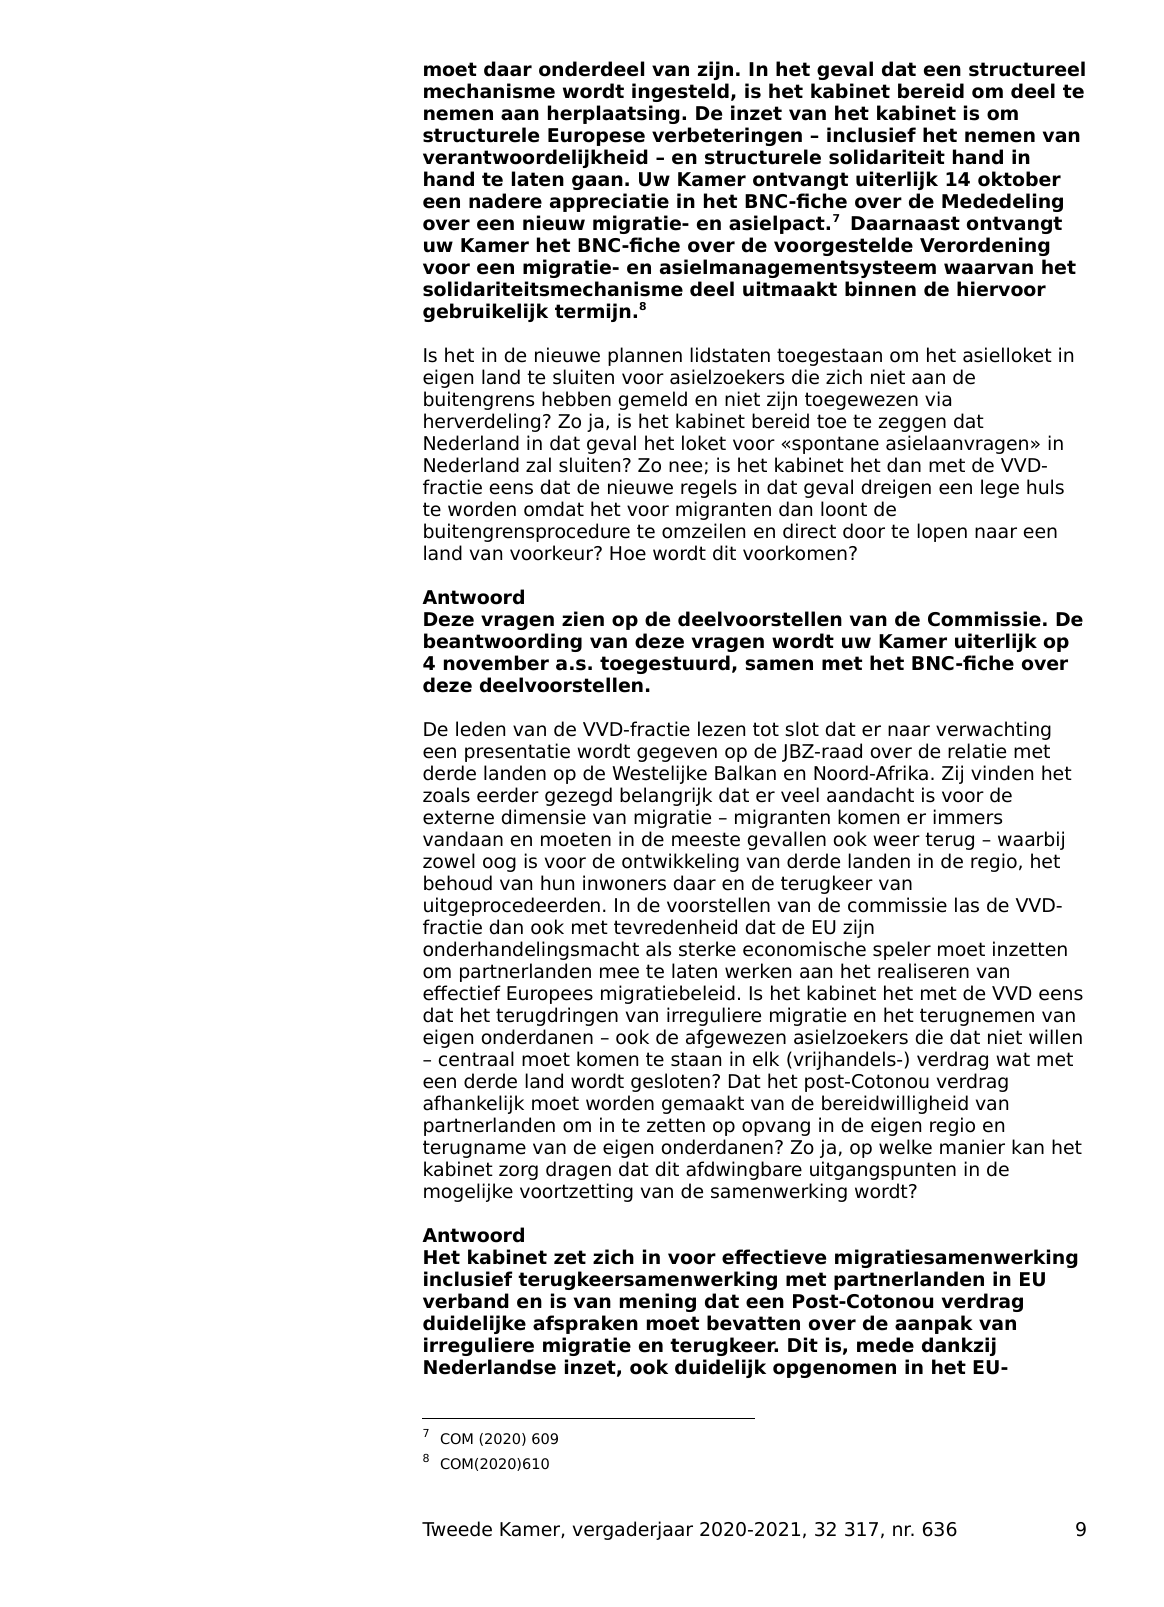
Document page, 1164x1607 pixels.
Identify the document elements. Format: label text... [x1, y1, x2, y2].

text Het kabinet zet zich in voor effectieve migratiesamenwerking inclusief terugkeersamenwerking met partnerlanden in EU verband en is van mening dat een Post-Cotonou verdrag duidelijke afspraken moet bevatten over de aanpak van irreguliere migratie en terugkeer. Dit is, mede dankzij Nederlandse inzet, ook duidelijk opgenomen in het EU- [422, 1247, 1087, 1379]
text Is het in de nieuwe plannen lidstaten toegestaan om het asielloket in eigen land te sluiten voor asielzoekers die zich niet aan de buitengrens hebben gemeld en niet zijn toegewezen via herverdeling? Zo ja, is het kabinet bereid toe te zeggen dat Nederland in dat geval het loket voor «spontane asielaanvragen» in Nederland zal sluiten? Zo nee; is het kabinet het dan met de VVD-fractie eens dat de nieuwe regels in dat geval dreigen een lege huls te worden omdat het voor migranten dan loont de buitengrensprocedure te omzeilen en direct door te lopen naar een land van voorkeur? Hoe wordt dit voorkomen? [422, 345, 1087, 565]
text moet daar onderdeel van zijn. In het geval dat een structureel mechanisme wordt ingesteld, is het kabinet bereid om deel te nemen aan herplaatsing. De inzet van het kabinet is om structurele Europese verbeteringen – inclusief het nemen van verantwoordelijkheid – en structurele solidariteit hand in hand te laten gaan. Uw Kamer ontvangt uiterlijk 14 oktober een nadere appreciatie in het BNC-fiche over de Mededeling over een nieuw migratie- en asielpact. Daarnaast ontvangt uw Kamer het BNC-fiche over de voorgestelde Verordening voor een migratie- en asielmanagementsysteem waarvan het solidariteitsmechanisme deel uitmaakt binnen de hiervoor gebruikelijk termijn. [422, 59, 1087, 323]
text De leden van de VVD-fractie lezen tot slot dat er naar verwachting een presentatie wordt gegeven op de JBZ-raad over de relatie met derde landen op de Westelijke Balkan en Noord-Afrika. Zij vinden het zoals eerder gezegd belangrijk dat er veel aandacht is voor de externe dimensie van migratie – migranten komen er immers vandaan en moeten in de meeste gevallen ook weer terug – waarbij zowel oog is voor de ontwikkeling van derde landen in de regio, het behoud van hun inwoners daar en de terugkeer van uitgeprocedeerden. In de voorstellen van de commissie las de VVD-fractie dan ook met tevredenheid dat de EU zijn onderhandelingsmacht als sterke economische speler moet inzetten om partnerlanden mee te laten werken aan het realiseren van effectief Europees migratiebeleid. Is het kabinet het met de VVD eens dat het terugdringen van irreguliere migratie en het terugnemen van eigen onderdanen – ook de afgewezen asielzoekers die dat niet willen – centraal moet komen te staan in elk (vrijhandels-) verdrag wat met een derde land wordt gesloten? Dat het post-Cotonou verdrag afhankelijk moet worden gemaakt van de bereidwilligheid van partnerlanden om in te zetten op opvang in de eigen regio en terugname van de eigen onderdanen? Zo ja, op welke manier kan het kabinet zorg dragen dat dit afdwingbare uitgangspunten in de mogelijke voortzetting van de samenwerking wordt? [422, 719, 1087, 1203]
text Antwoord [422, 587, 1087, 609]
text Deze vragen zien op de deelvoorstellen van de Commissie. De beantwoording van deze vragen wordt uw Kamer uiterlijk op 4 november a.s. toegestuurd, samen met het BNC-fiche over deze deelvoorstellen. [422, 609, 1087, 697]
text Antwoord [422, 1225, 1087, 1247]
text COM (2020) 609 [422, 1427, 1087, 1449]
text COM(2020)610 [422, 1452, 1087, 1474]
